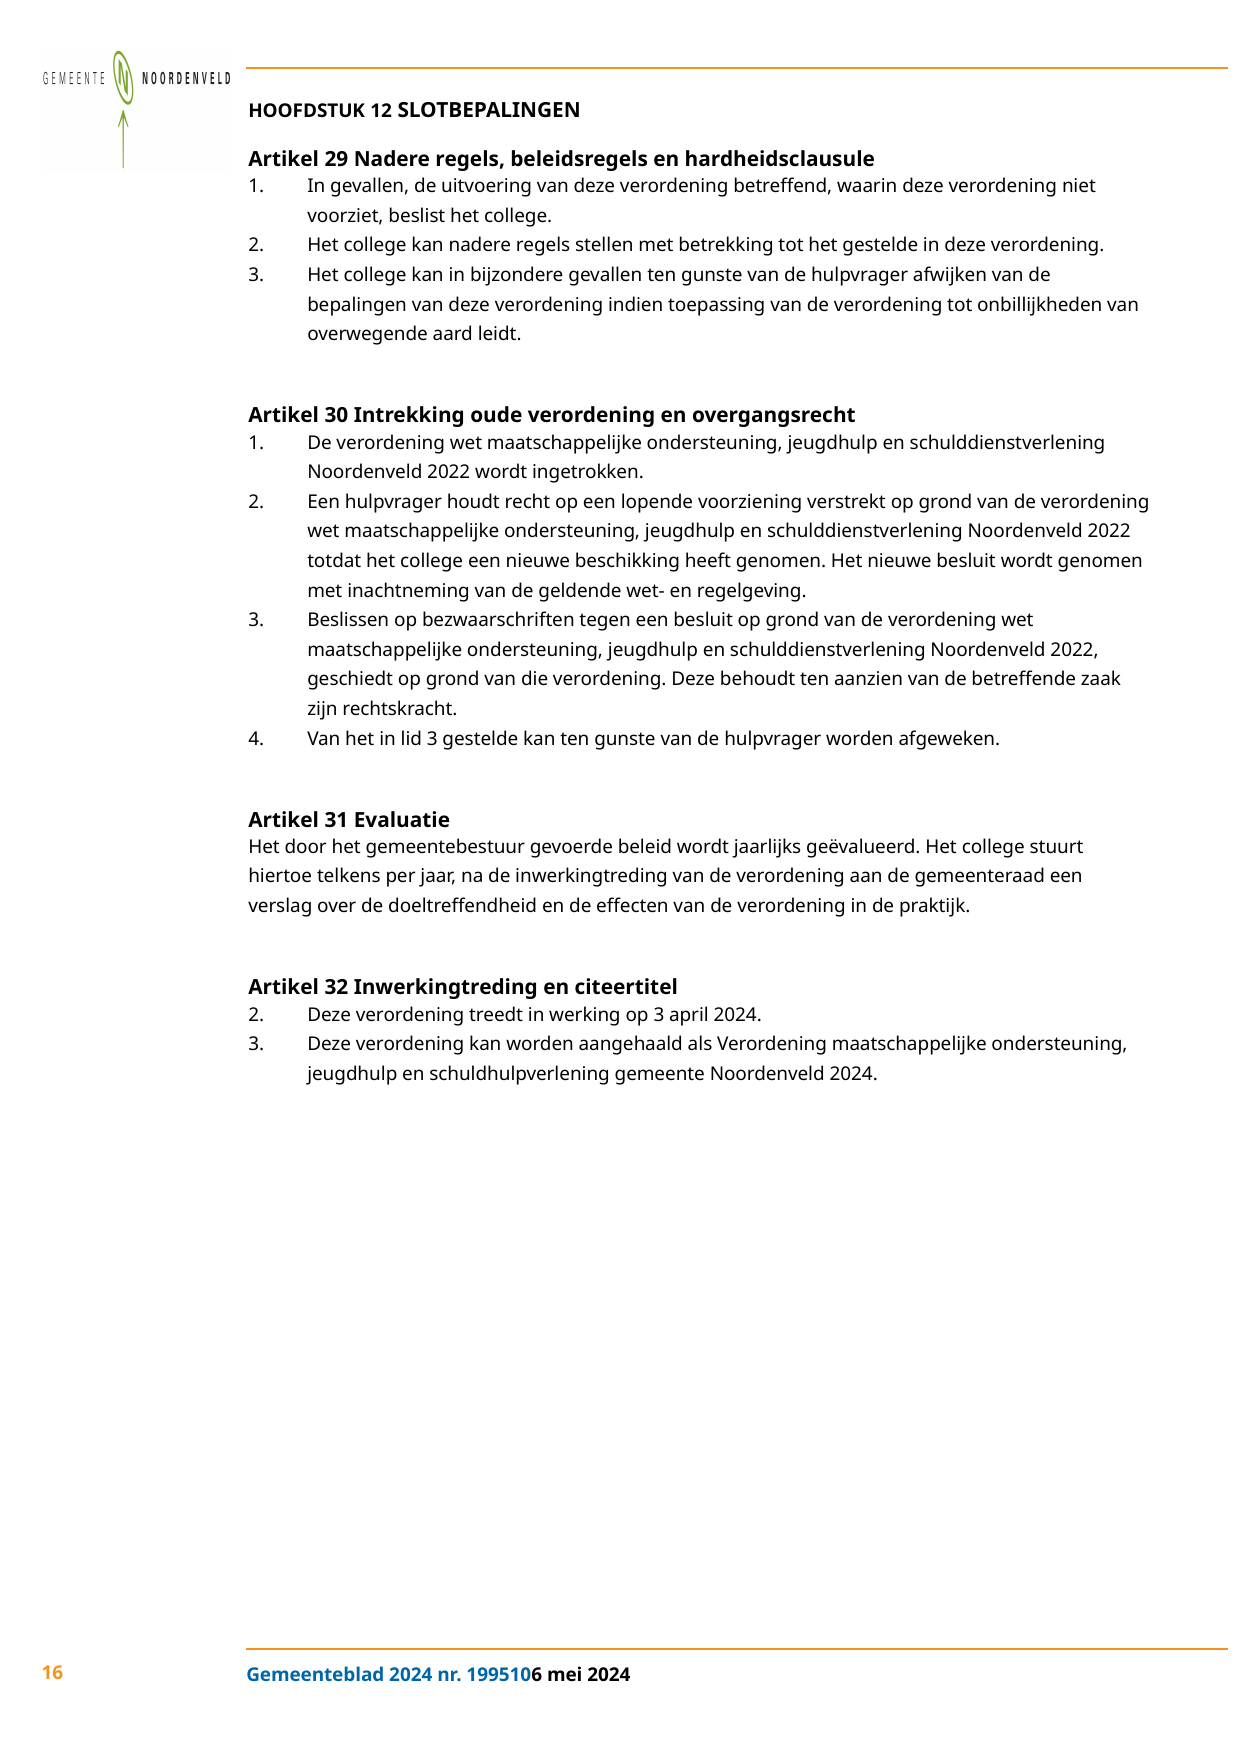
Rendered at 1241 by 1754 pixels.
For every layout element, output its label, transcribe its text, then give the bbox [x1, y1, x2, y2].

list Deze verordening treedt in werking op 3 april 2024. [248, 1001, 1152, 1026]
text Artikel 32 Inwerkingtreding en citeertitel [248, 972, 1152, 1001]
list Een hulpvrager houdt recht op een lopende voorziening verstrekt op grond van de verordening wet maatschappelijke ondersteuning, jeugdhulp en schulddienstverlening Noordenveld 2022 totdat het college een nieuwe beschikking heeft genomen. Het nieuwe besluit wordt genomen met inachtneming van de geldende wet- en regelgeving. [248, 488, 1152, 602]
text HOOFDSTUK 12 SLOTBEPALINGEN [248, 95, 1152, 123]
list Beslissen op bezwaarschriften tegen een besluit op grond van de verordening wet maatschappelijke ondersteuning, jeugdhulp en schulddienstverlening Noordenveld 2022, geschiedt op grond van die verordening. Deze behoudt ten aanzien van de betreffende zaak zijn rechtskracht. [248, 606, 1152, 721]
picture [41, 47, 231, 172]
text Artikel 31 Evaluatie [248, 805, 1152, 833]
list Het college kan in bijzondere gevallen ten gunste van de hulpvrager afwijken van de bepalingen van deze verordening indien toepassing van de verordening tot onbillijkheden van overwegende aard leidt. [248, 261, 1152, 346]
text Artikel 30 Intrekking oude verordening en overgangsrecht [248, 400, 1152, 429]
list Het college kan nadere regels stellen met betrekking tot het gestelde in deze verordening. [248, 232, 1152, 257]
list Deze verordening kan worden aangehaald als Verordening maatschappelijke ondersteuning, jeugdhulp en schuldhulpverlening gemeente Noordenveld 2024. [248, 1030, 1152, 1086]
list In gevallen, de uitvoering van deze verordening betreffend, waarin deze verordening niet voorziet, beslist het college. [248, 172, 1152, 228]
list De verordening wet maatschappelijke ondersteuning, jeugdhulp en schulddienstverlening Noordenveld 2022 wordt ingetrokken. [248, 429, 1152, 484]
list Van het in lid 3 gestelde kan ten gunste van de hulpvrager worden afgeweken. [248, 725, 1152, 750]
text Het door het gemeentebestuur gevoerde beleid wordt jaarlijks geëvalueerd. Het college stuurt hiertoe telkens per jaar, na de inwerkingtreding van de verordening aan de gemeenteraad een verslag over de doeltreffendheid en de effecten van de verordening in de praktijk. [248, 833, 1152, 918]
text Artikel 29 Nadere regels, beleidsregels en hardheidsclausule [248, 144, 1152, 172]
